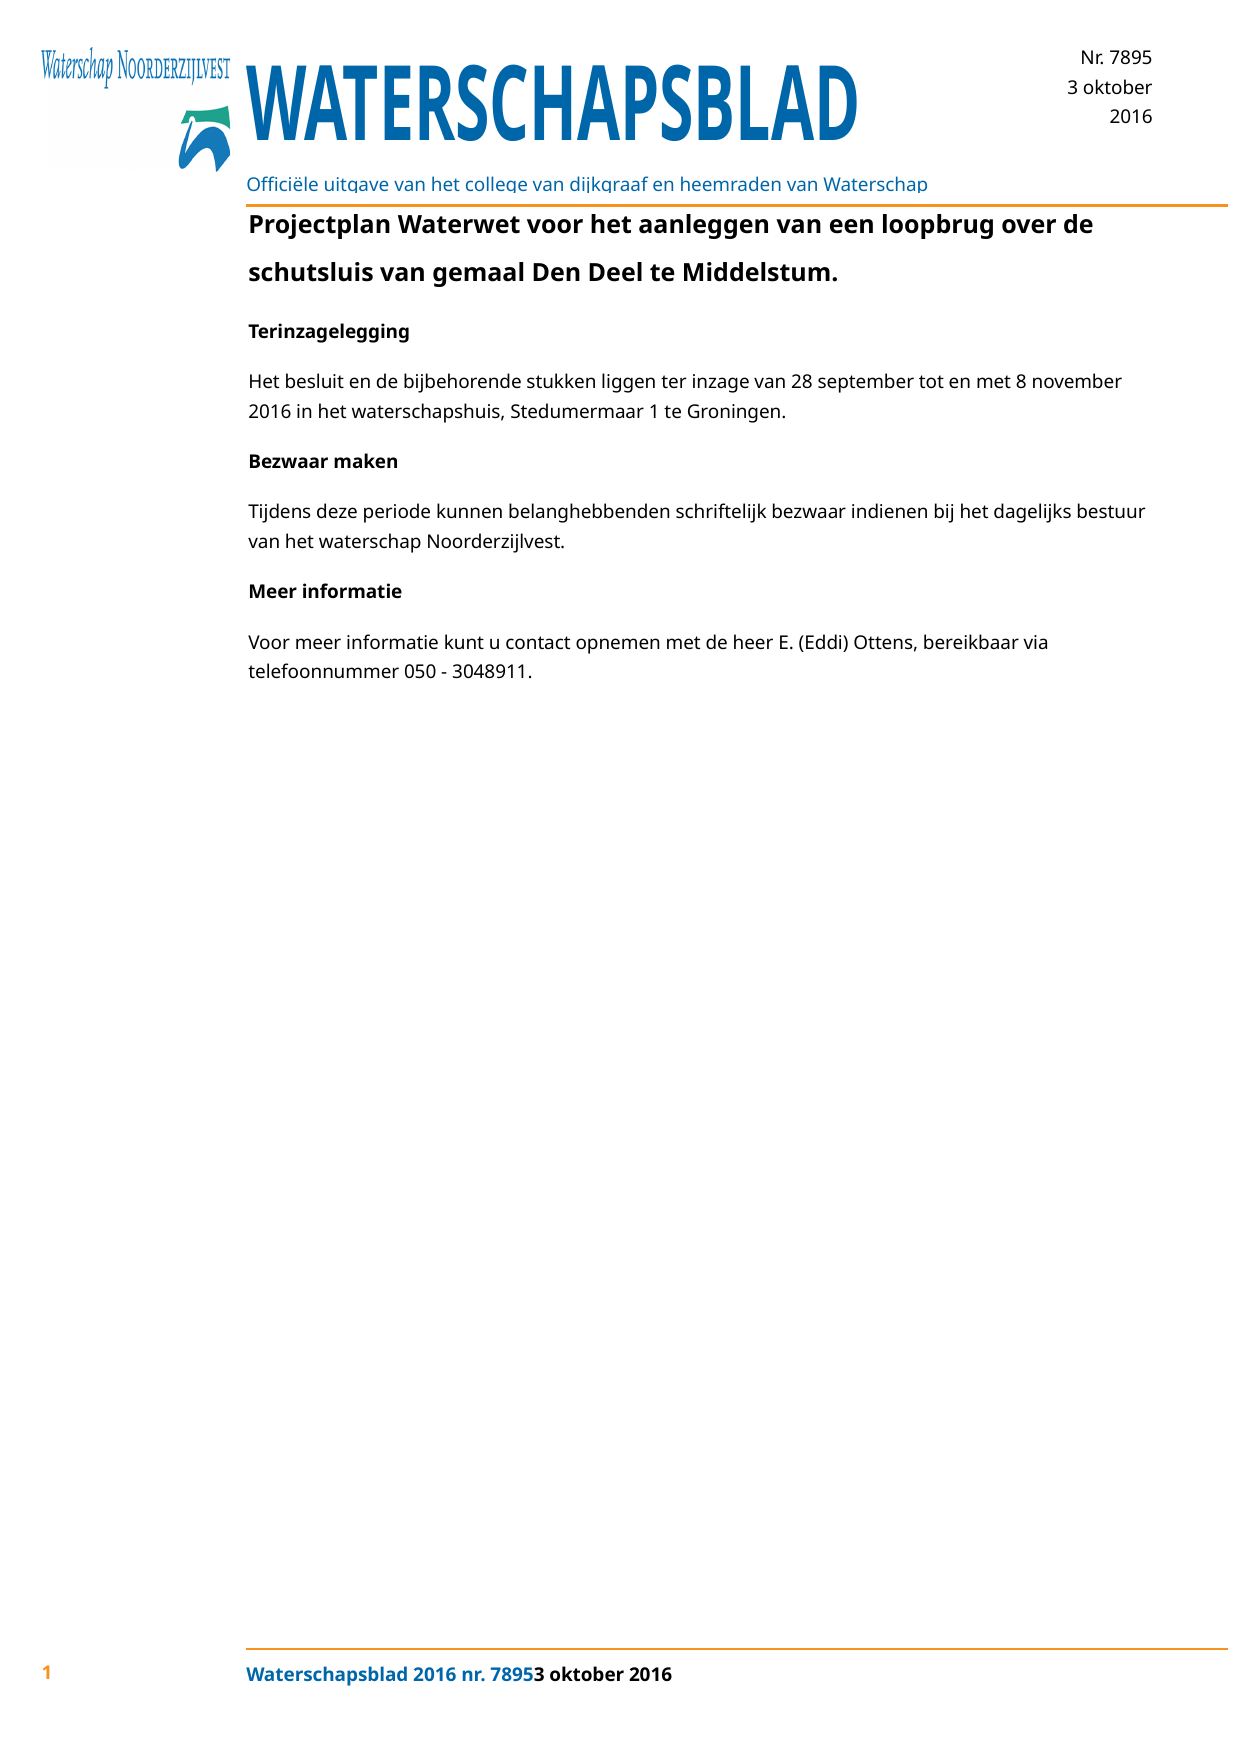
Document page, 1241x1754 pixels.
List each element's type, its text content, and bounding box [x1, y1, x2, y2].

text Terinzagelegging [248, 318, 1152, 344]
text Tijdens deze periode kunnen belanghebbenden schriftelijk bezwaar indienen bij het dagelijks bestuur van het waterschap Noorderzijlvest. [248, 499, 1152, 554]
text Bezwaar maken [248, 448, 1152, 474]
text Meer informatie [248, 579, 1152, 604]
text Projectplan Waterwet voor het aanleggen van een loopbrug over de schutsluis van gemaal Den Deel te Middelstum. [248, 207, 1152, 288]
text Voor meer informatie kunt u contact opnemen met de heer E. (Eddi) Ottens, bereikbaar via telefoonnummer 050 - 3048911. [248, 629, 1152, 684]
picture [41, 47, 231, 172]
text Het besluit en de bijbehorende stukken liggen ter inzage van 28 september tot en met 8 november 2016 in het waterschapshuis, Stedumermaar 1 te Groningen. [248, 368, 1152, 424]
